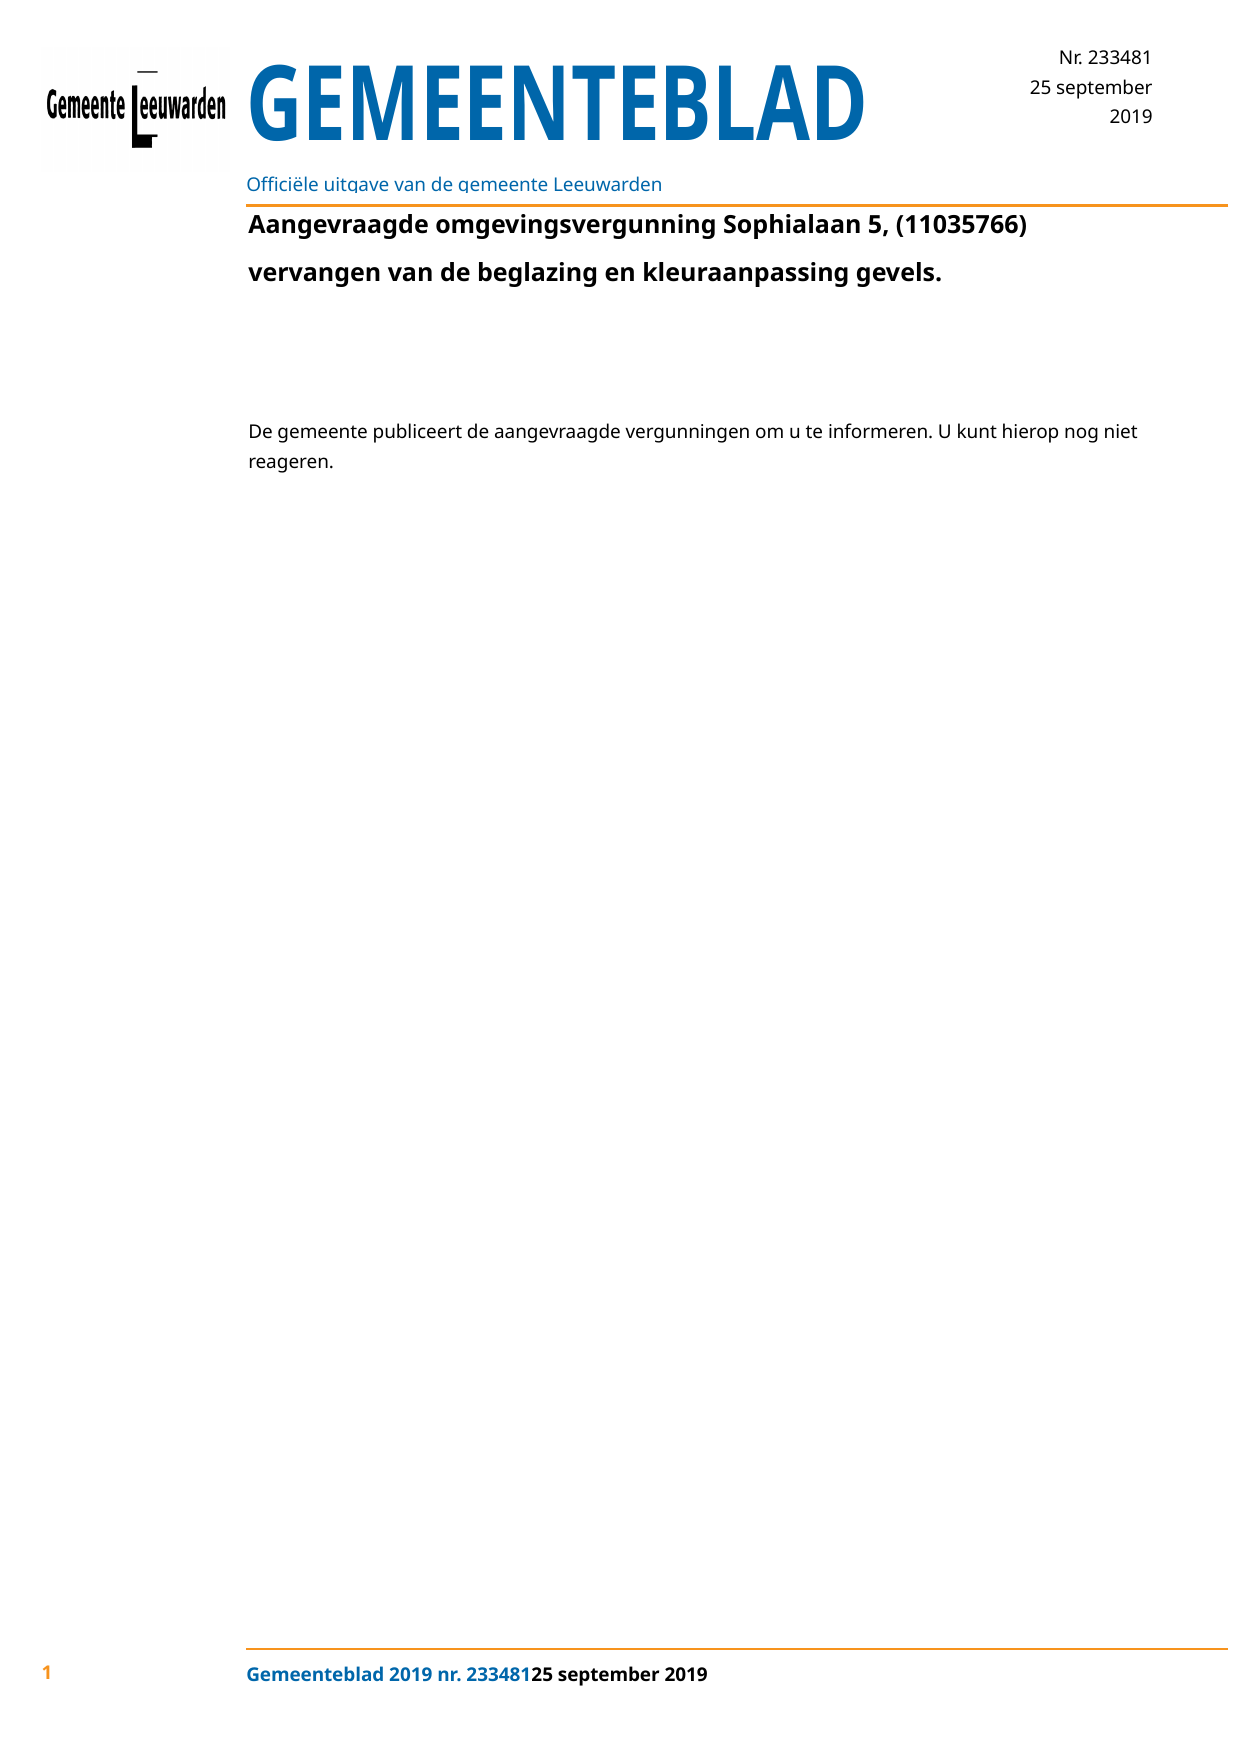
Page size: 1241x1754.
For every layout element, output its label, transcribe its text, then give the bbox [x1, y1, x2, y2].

text Aangevraagde omgevingsvergunning Sophialaan 5, (11035766) vervangen van de beglazing en kleuraanpassing gevels. [248, 207, 1152, 288]
picture [41, 47, 231, 172]
text De gemeente publiceert de aangevraagde vergunningen om u te informeren. U kunt hierop nog niet reageren. [248, 419, 1152, 474]
